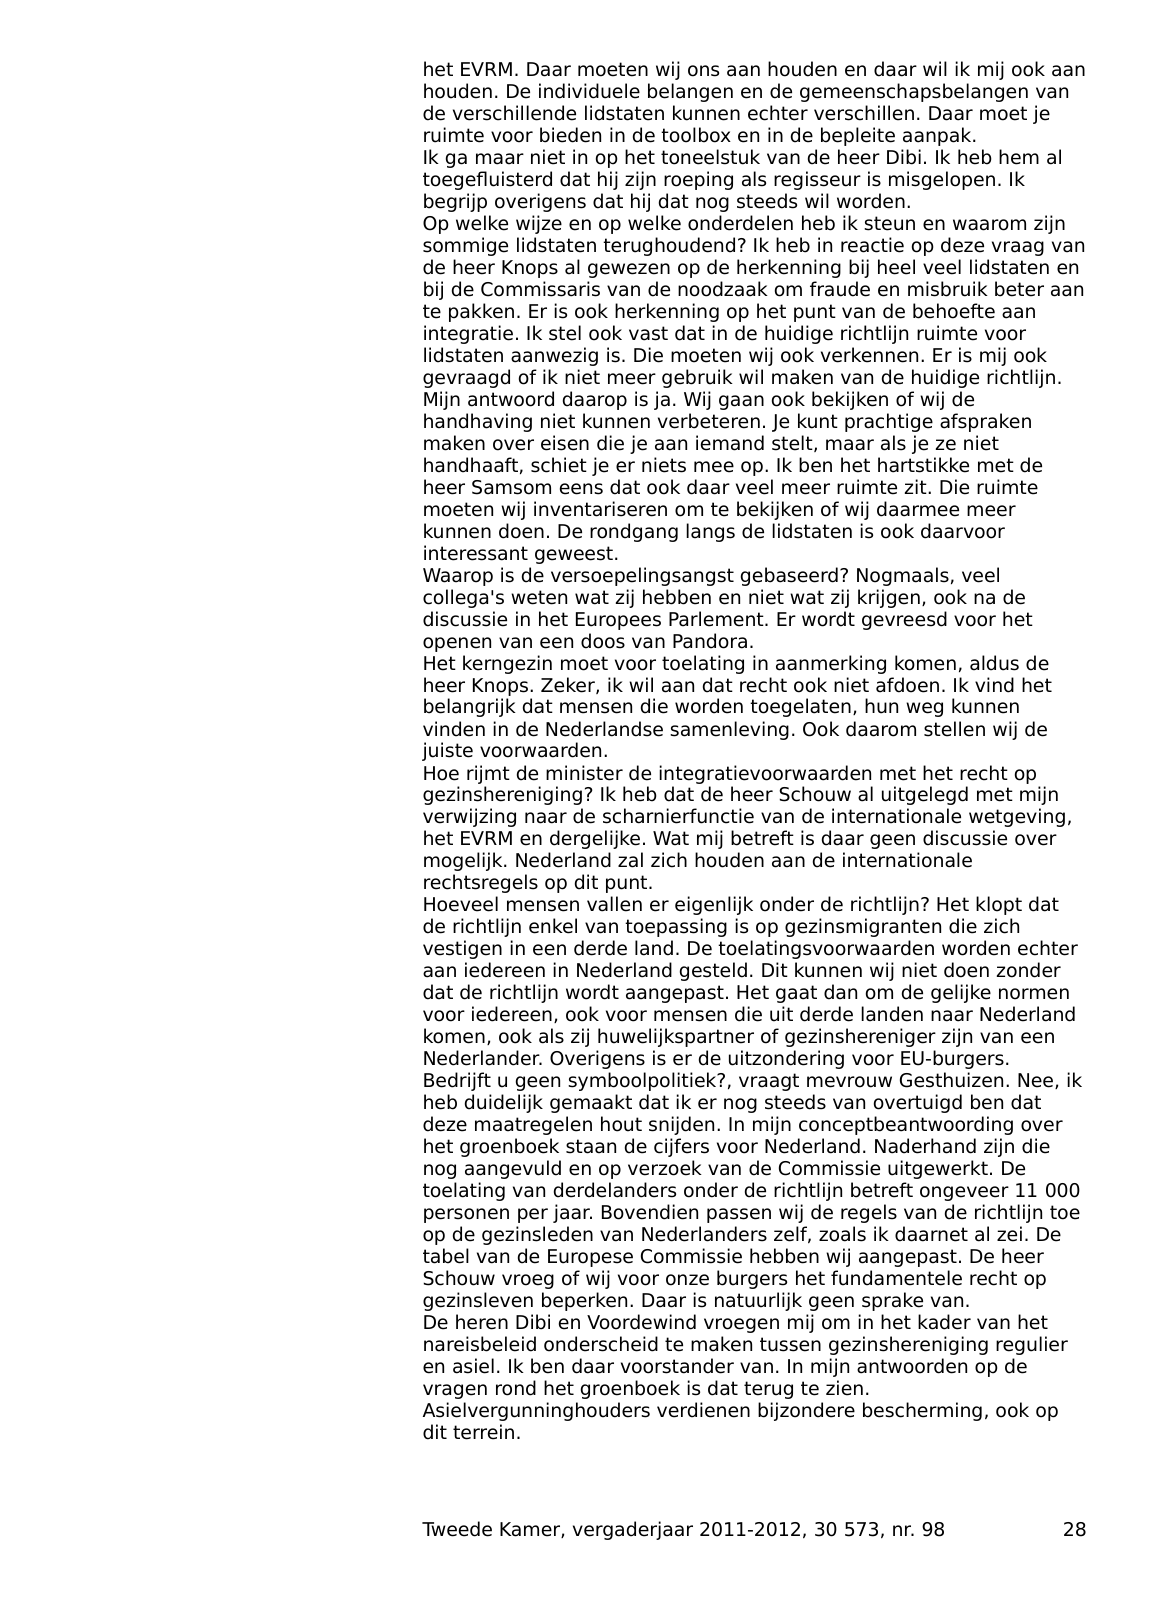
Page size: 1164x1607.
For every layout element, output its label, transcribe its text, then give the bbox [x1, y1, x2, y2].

text Bedrijft u geen symboolpolitiek?, vraagt mevrouw Gesthuizen. Nee, ik heb duidelijk gemaakt dat ik er nog steeds van overtuigd ben dat deze maatregelen hout snijden. In mijn conceptbeantwoording over het groenboek staan de cijfers voor Nederland. Naderhand zijn die nog aangevuld en op verzoek van de Commissie uitgewerkt. De toelating van derdelanders onder de richtlijn betreft ongeveer 11 000 personen per jaar. Bovendien passen wij de regels van de richtlijn toe op de gezinsleden van Nederlanders zelf, zoals ik daarnet al zei. De tabel van de Europese Commissie hebben wij aangepast. De heer Schouw vroeg of wij voor onze burgers het fundamentele recht op gezinsleven beperken. Daar is natuurlijk geen sprake van. [422, 1070, 1087, 1312]
text Op welke wijze en op welke onderdelen heb ik steun en waarom zijn sommige lidstaten terughoudend? Ik heb in reactie op deze vraag van de heer Knops al gewezen op de herkenning bij heel veel lidstaten en bij de Commissaris van de noodzaak om fraude en misbruik beter aan te pakken. Er is ook herkenning op het punt van de behoefte aan integratie. Ik stel ook vast dat in de huidige richtlijn ruimte voor lidstaten aanwezig is. Die moeten wij ook verkennen. Er is mij ook gevraagd of ik niet meer gebruik wil maken van de huidige richtlijn. Mijn antwoord daarop is ja. Wij gaan ook bekijken of wij de handhaving niet kunnen verbeteren. Je kunt prachtige afspraken maken over eisen die je aan iemand stelt, maar als je ze niet handhaaft, schiet je er niets mee op. Ik ben het hartstikke met de heer Samsom eens dat ook daar veel meer ruimte zit. Die ruimte moeten wij inventariseren om te bekijken of wij daarmee meer kunnen doen. De rondgang langs de lidstaten is ook daarvoor interessant geweest. [422, 213, 1087, 564]
text Ik ga maar niet in op het toneelstuk van de heer Dibi. Ik heb hem al toegefluisterd dat hij zijn roeping als regisseur is misgelopen. Ik begrijp overigens dat hij dat nog steeds wil worden. [422, 147, 1087, 213]
text Het kerngezin moet voor toelating in aanmerking komen, aldus de heer Knops. Zeker, ik wil aan dat recht ook niet afdoen. Ik vind het belangrijk dat mensen die worden toegelaten, hun weg kunnen vinden in de Nederlandse samenleving. Ook daarom stellen wij de juiste voorwaarden. [422, 652, 1087, 762]
text De heren Dibi en Voordewind vroegen mij om in het kader van het nareisbeleid onderscheid te maken tussen gezinshereniging regulier en asiel. Ik ben daar voorstander van. In mijn antwoorden op de vragen rond het groenboek is dat terug te zien. Asielvergunninghouders verdienen bijzondere bescherming, ook op dit terrein. [422, 1312, 1087, 1444]
text Hoe rijmt de minister de integratievoorwaarden met het recht op gezinshereniging? Ik heb dat de heer Schouw al uitgelegd met mijn verwijzing naar de scharnierfunctie van de internationale wetgeving, het EVRM en dergelijke. Wat mij betreft is daar geen discussie over mogelijk. Nederland zal zich houden aan de internationale rechtsregels op dit punt. [422, 762, 1087, 894]
text het EVRM. Daar moeten wij ons aan houden en daar wil ik mij ook aan houden. De individuele belangen en de gemeenschapsbelangen van de verschillende lidstaten kunnen echter verschillen. Daar moet je ruimte voor bieden in de toolbox en in de bepleite aanpak. [422, 59, 1087, 147]
text Hoeveel mensen vallen er eigenlijk onder de richtlijn? Het klopt dat de richtlijn enkel van toepassing is op gezinsmigranten die zich vestigen in een derde land. De toelatingsvoorwaarden worden echter aan iedereen in Nederland gesteld. Dit kunnen wij niet doen zonder dat de richtlijn wordt aangepast. Het gaat dan om de gelijke normen voor iedereen, ook voor mensen die uit derde landen naar Nederland komen, ook als zij huwelijkspartner of gezinshereniger zijn van een Nederlander. Overigens is er de uitzondering voor EU-burgers. [422, 894, 1087, 1070]
text Waarop is de versoepelingsangst gebaseerd? Nogmaals, veel collega's weten wat zij hebben en niet wat zij krijgen, ook na de discussie in het Europees Parlement. Er wordt gevreesd voor het openen van een doos van Pandora. [422, 564, 1087, 652]
